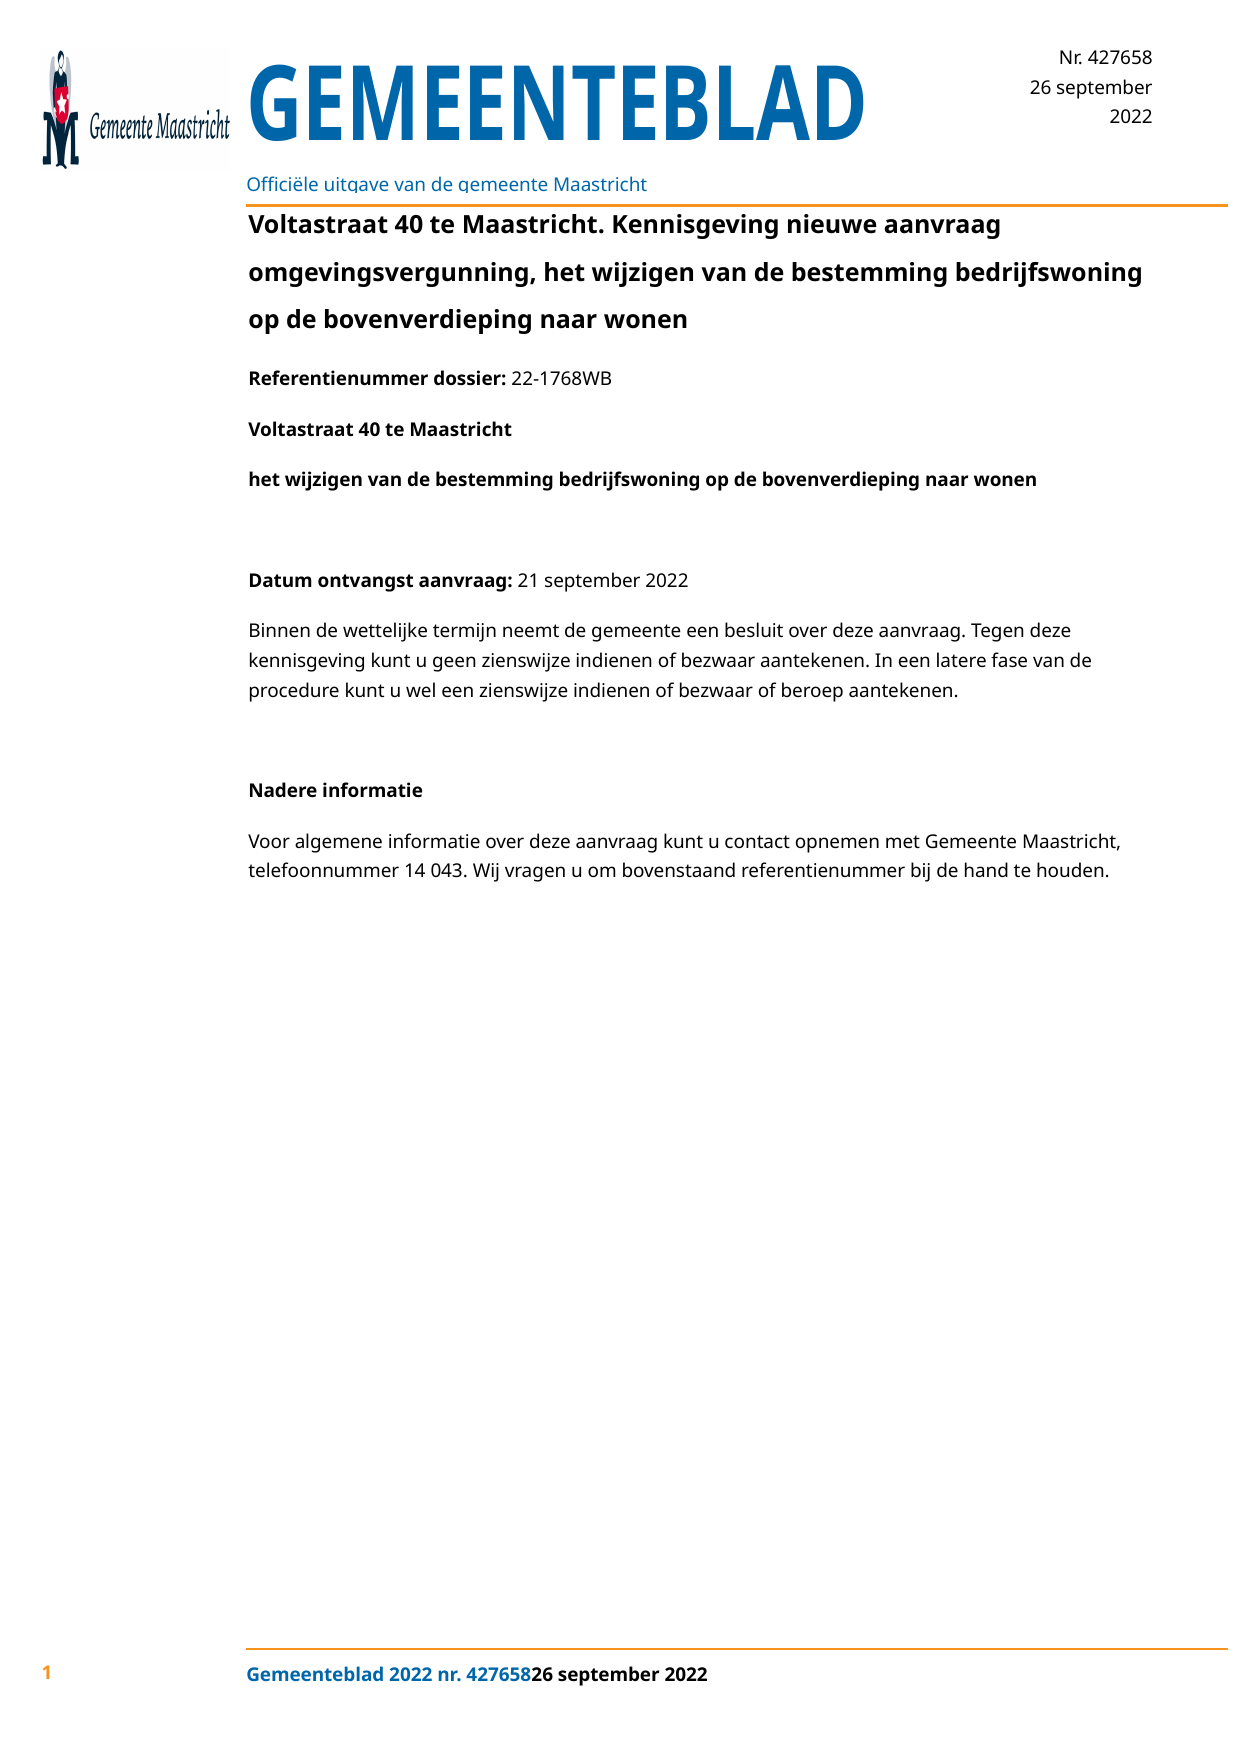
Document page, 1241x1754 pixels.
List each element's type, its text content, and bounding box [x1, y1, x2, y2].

text Binnen de wettelijke termijn neemt de gemeente een besluit over deze aanvraag. Tegen deze kennisgeving kunt u geen zienswijze indienen of bezwaar aantekenen. In een latere fase van de procedure kunt u wel een zienswijze indienen of bezwaar of beroep aantekenen. [248, 618, 1152, 702]
text Referentienummer dossier: 22-1768WB [248, 366, 1152, 391]
text Voor algemene informatie over deze aanvraag kunt u contact opnemen met Gemeente Maastricht, telefoonnummer 14 043. Wij vragen u om bovenstaand referentienummer bij de hand te houden. [248, 828, 1152, 883]
text het wijzigen van de bestemming bedrijfswoning op de bovenverdieping naar wonen [248, 466, 1152, 492]
text Datum ontvangst aanvraag: 21 september 2022 [248, 567, 1152, 593]
text Nadere informatie [248, 778, 1152, 803]
text Voltastraat 40 te Maastricht [248, 416, 1152, 442]
picture [41, 47, 231, 172]
text Voltastraat 40 te Maastricht. Kennisgeving nieuwe aanvraag omgevingsvergunning, het wijzigen van de bestemming bedrijfswoning op de bovenverdieping naar wonen [248, 207, 1152, 336]
